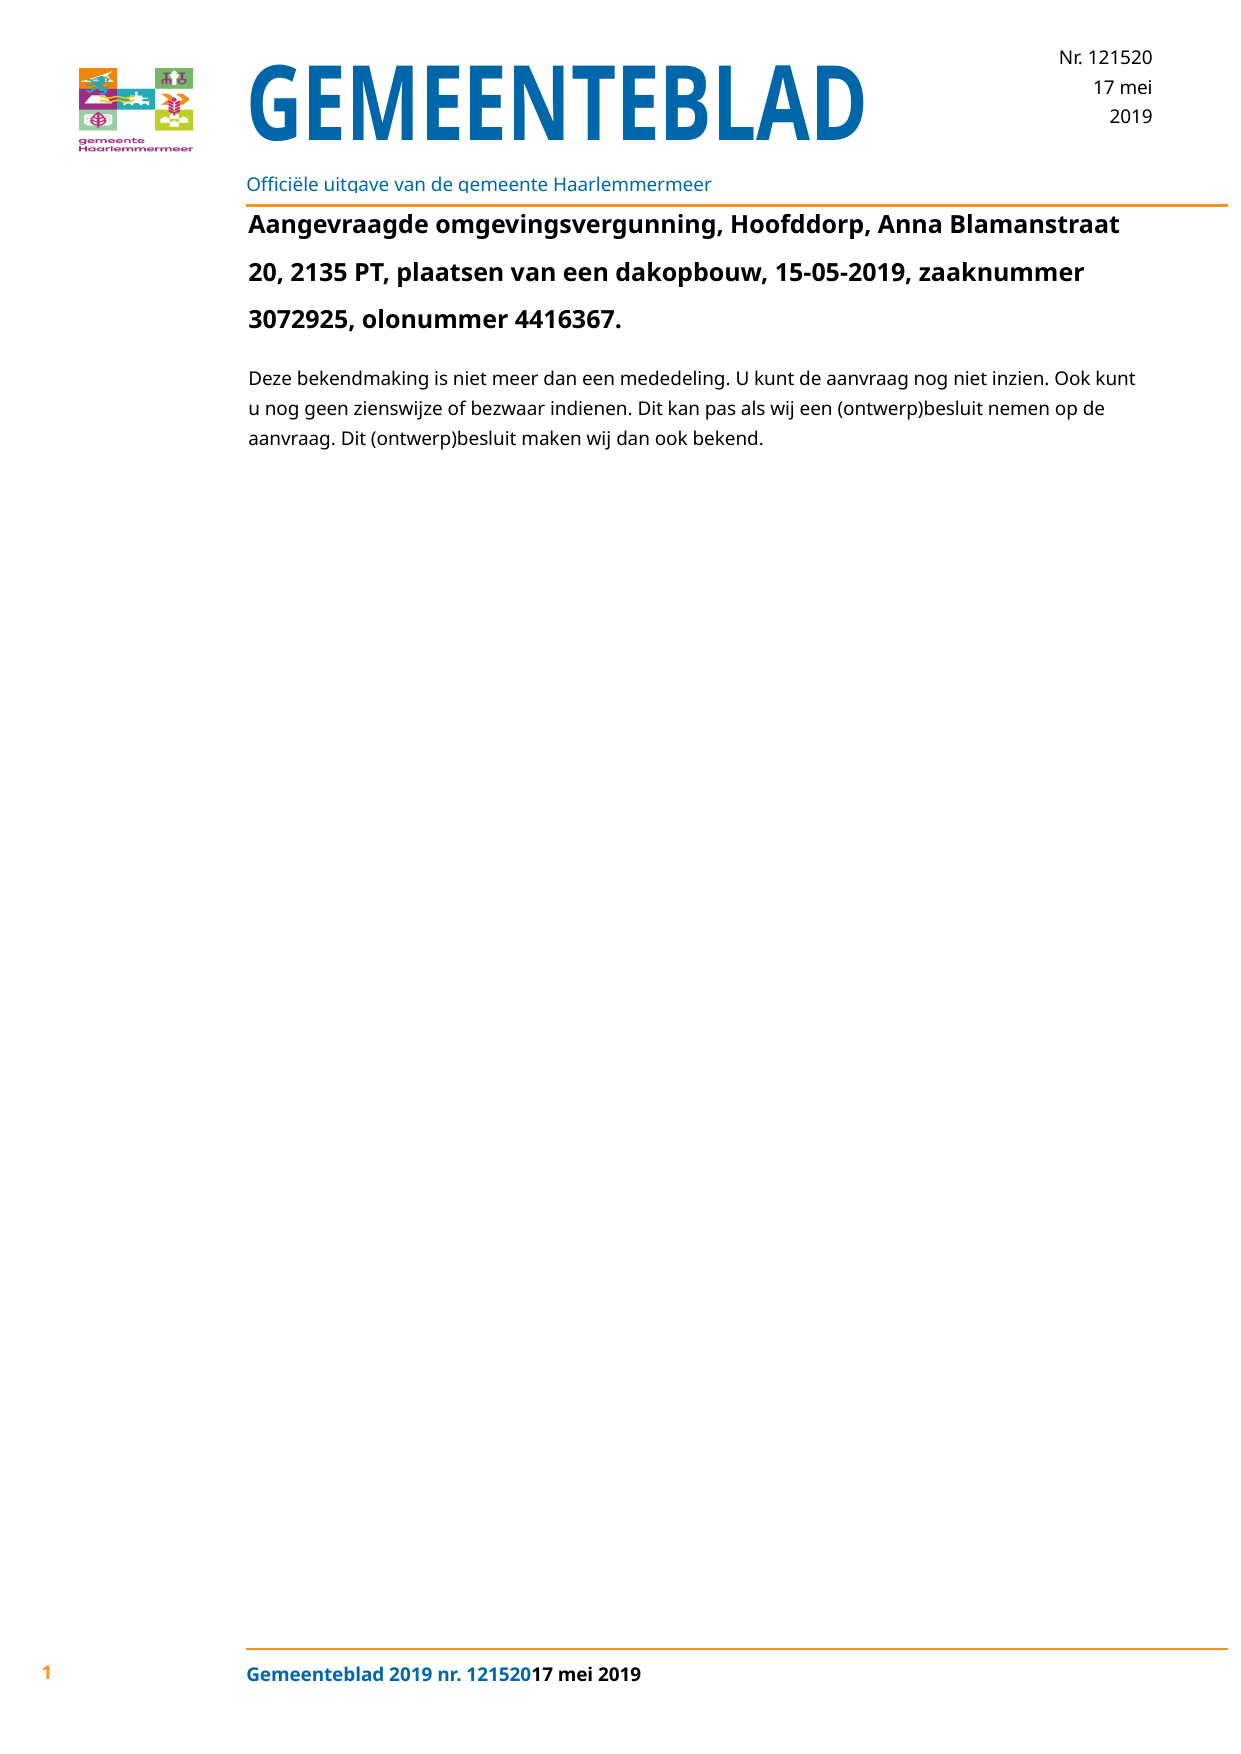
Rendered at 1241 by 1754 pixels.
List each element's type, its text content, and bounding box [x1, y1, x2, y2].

text Aangevraagde omgevingsvergunning, Hoofddorp, Anna Blamanstraat 20, 2135 PT, plaatsen van een dakopbouw, 15-05-2019, zaaknummer 3072925, olonummer 4416367. [248, 207, 1152, 336]
picture [41, 47, 231, 172]
text Deze bekendmaking is niet meer dan een mededeling. U kunt de aanvraag nog niet inzien. Ook kunt u nog geen zienswijze of bezwaar indienen. Dit kan pas als wij een (ontwerp)besluit nemen op de aanvraag. Dit (ontwerp)besluit maken wij dan ook bekend. [248, 366, 1152, 450]
